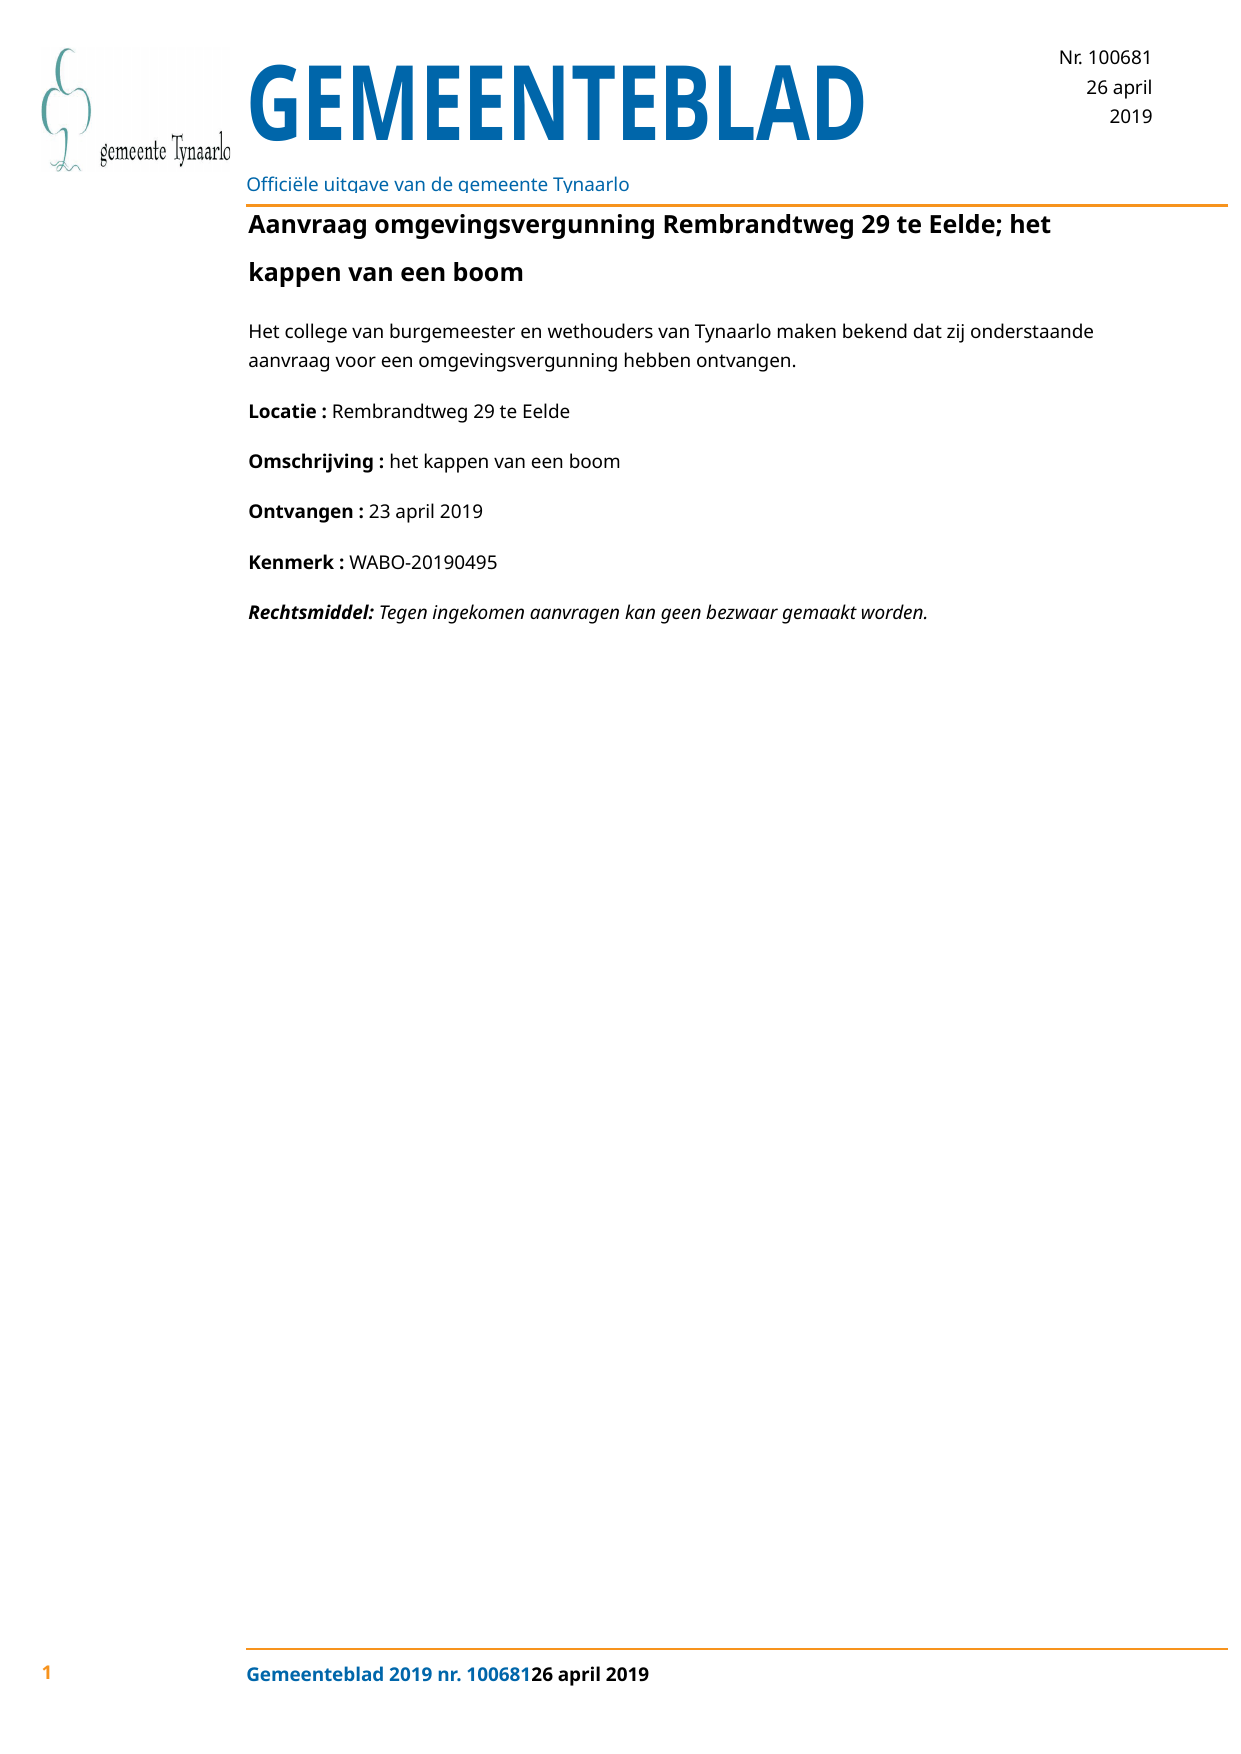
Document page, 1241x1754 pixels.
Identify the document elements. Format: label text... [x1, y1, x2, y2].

text Rechtsmiddel: Tegen ingekomen aanvragen kan geen bezwaar gemaakt worden. [248, 599, 1152, 625]
text Kenmerk : WABO-20190495 [248, 549, 1152, 575]
text Locatie : Rembrandtweg 29 te Eelde [248, 398, 1152, 424]
text Ontvangen : 23 april 2019 [248, 499, 1152, 524]
text Omschrijving : het kappen van een boom [248, 448, 1152, 474]
text Het college van burgemeester en wethouders van Tynaarlo maken bekend dat zij onderstaande aanvraag voor een omgevingsvergunning hebben ontvangen. [248, 318, 1152, 373]
picture [41, 47, 231, 172]
text Aanvraag omgevingsvergunning Rembrandtweg 29 te Eelde; het kappen van een boom [248, 207, 1152, 288]
